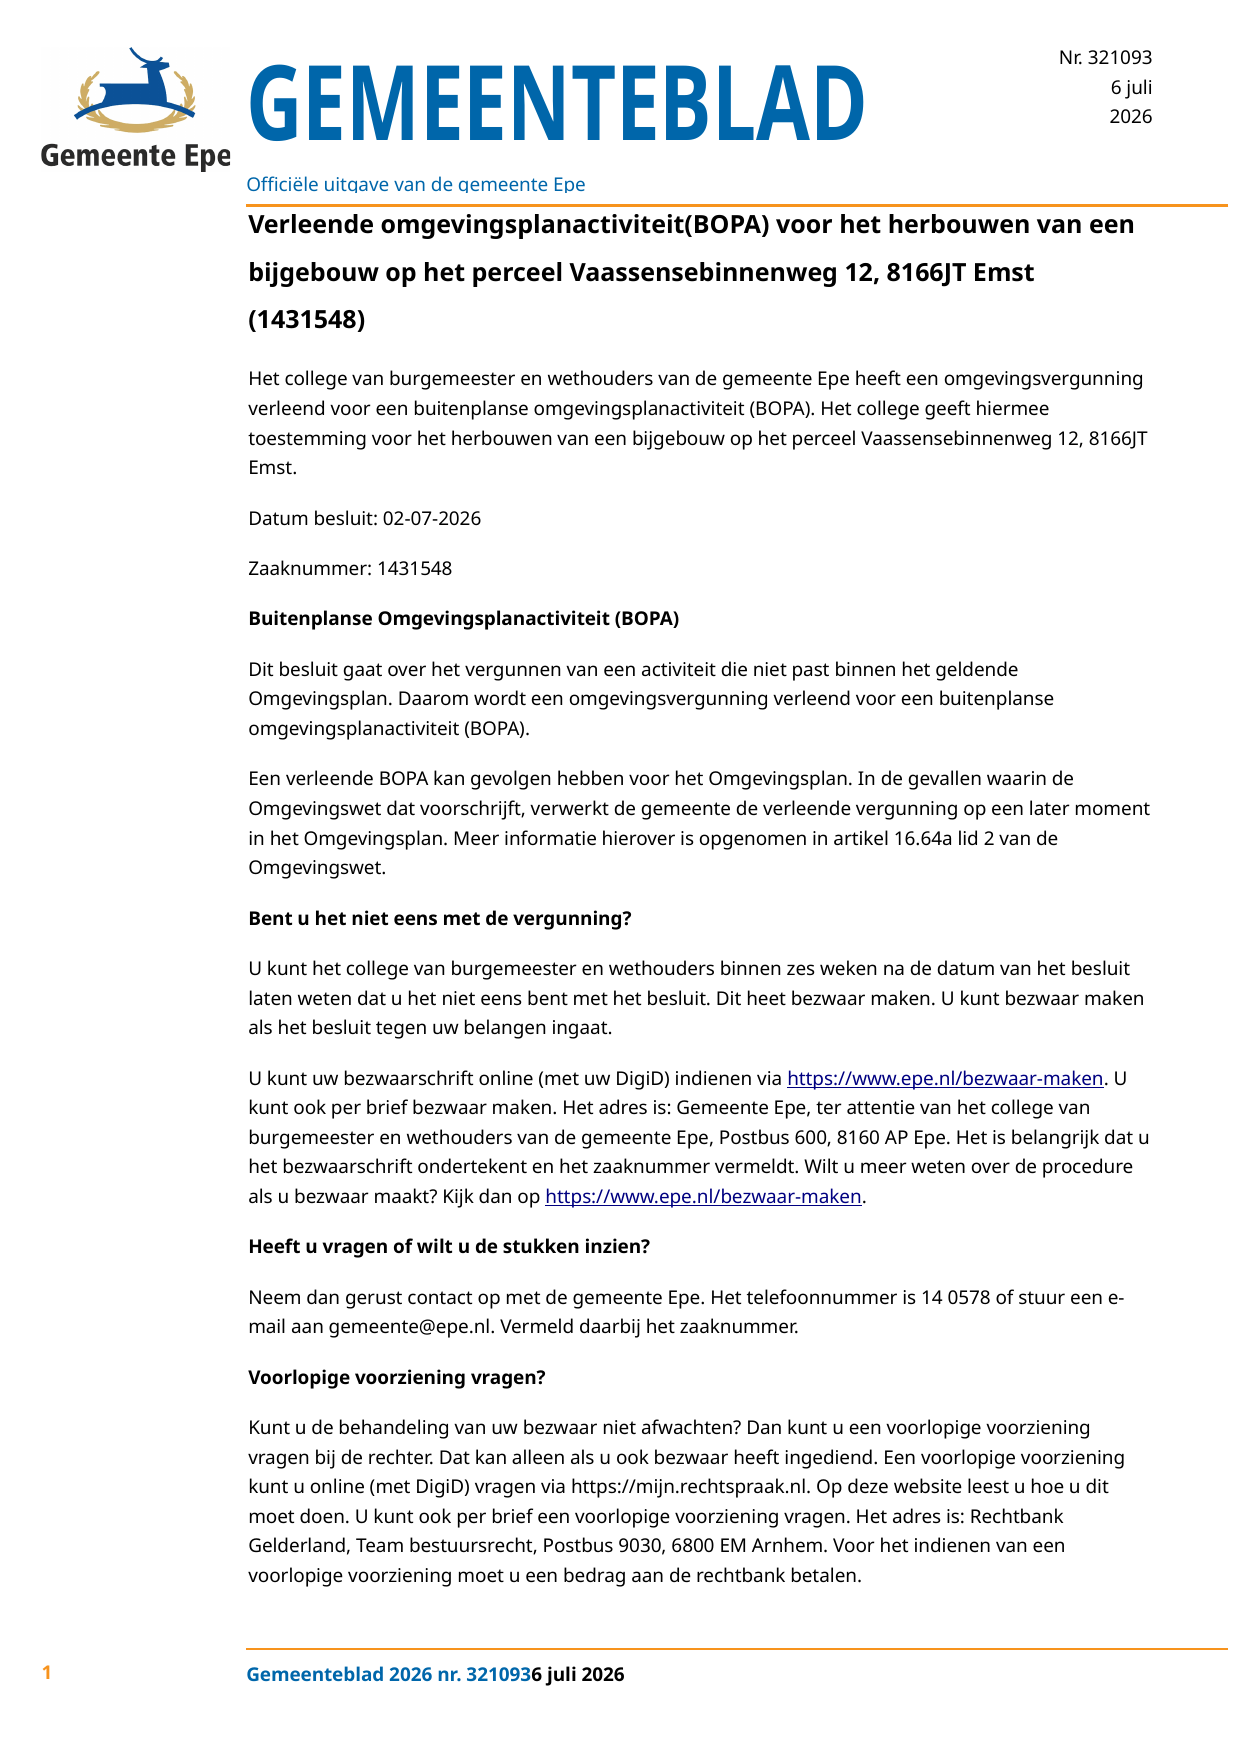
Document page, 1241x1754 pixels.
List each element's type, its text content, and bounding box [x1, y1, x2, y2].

text Het college van burgemeester en wethouders van de gemeente Epe heeft een omgevingsvergunning verleend voor een buitenplanse omgevingsplanactiviteit (BOPA). Het college geeft hiermee toestemming voor het herbouwen van een bijgebouw op het perceel Vaassensebinnenweg 12, 8166JT Emst. [248, 366, 1152, 480]
text U kunt het college van burgemeester en wethouders binnen zes weken na de datum van het besluit laten weten dat u het niet eens bent met het besluit. Dit heet bezwaar maken. U kunt bezwaar maken als het besluit tegen uw belangen ingaat. [248, 955, 1152, 1040]
text Datum besluit: 02-07-2026 [248, 505, 1152, 530]
text Buitenplanse Omgevingsplanactiviteit (BOPA) [248, 606, 1152, 631]
text Bent u het niet eens met de vergunning? [248, 905, 1152, 930]
text U kunt uw bezwaarschrift online (met uw DigiD) indienen via https://www.epe.nl/bezwaar-maken. U kunt ook per brief bezwaar maken. Het adres is: Gemeente Epe, ter attentie van het college van burgemeester en wethouders van de gemeente Epe, Postbus 600, 8160 AP Epe. Het is belangrijk dat u het bezwaarschrift ondertekent en het zaaknummer vermeldt. Wilt u meer weten over de procedure als u bezwaar maakt? Kijk dan op https://www.epe.nl/bezwaar-maken. [248, 1065, 1152, 1209]
picture [41, 47, 231, 172]
text Een verleende BOPA kan gevolgen hebben voor het Omgevingsplan. In de gevallen waarin de Omgevingswet dat voorschrijft, verwerkt de gemeente de verleende vergunning op een later moment in het Omgevingsplan. Meer informatie hierover is opgenomen in artikel 16.64a lid 2 van de Omgevingswet. [248, 766, 1152, 880]
text Voorlopige voorziening vragen? [248, 1364, 1152, 1389]
text Dit besluit gaat over het vergunnen van een activiteit die niet past binnen het geldende Omgevingsplan. Daarom wordt een omgevingsvergunning verleend voor een buitenplanse omgevingsplanactiviteit (BOPA). [248, 656, 1152, 741]
text Heeft u vragen of wilt u de stukken inzien? [248, 1233, 1152, 1259]
text Neem dan gerust contact op met de gemeente Epe. Het telefoonnummer is 14 0578 of stuur een e-mail aan gemeente@epe.nl. Vermeld daarbij het zaaknummer. [248, 1284, 1152, 1339]
text Zaaknummer: 1431548 [248, 555, 1152, 581]
text Kunt u de behandeling van uw bezwaar niet afwachten? Dan kunt u een voorlopige voorziening vragen bij de rechter. Dat kan alleen als u ook bezwaar heeft ingediend. Een voorlopige voorziening kunt u online (met DigiD) vragen via https://mijn.rechtspraak.nl. Op deze website leest u hoe u dit moet doen. U kunt ook per brief een voorlopige voorziening vragen. Het adres is: Rechtbank Gelderland, Team bestuursrecht, Postbus 9030, 6800 EM Arnhem. Voor het indienen van een voorlopige voorziening moet u een bedrag aan de rechtbank betalen. [248, 1414, 1152, 1588]
text Verleende omgevingsplanactiviteit(BOPA) voor het herbouwen van een bijgebouw op het perceel Vaassensebinnenweg 12, 8166JT Emst (1431548) [248, 207, 1152, 336]
